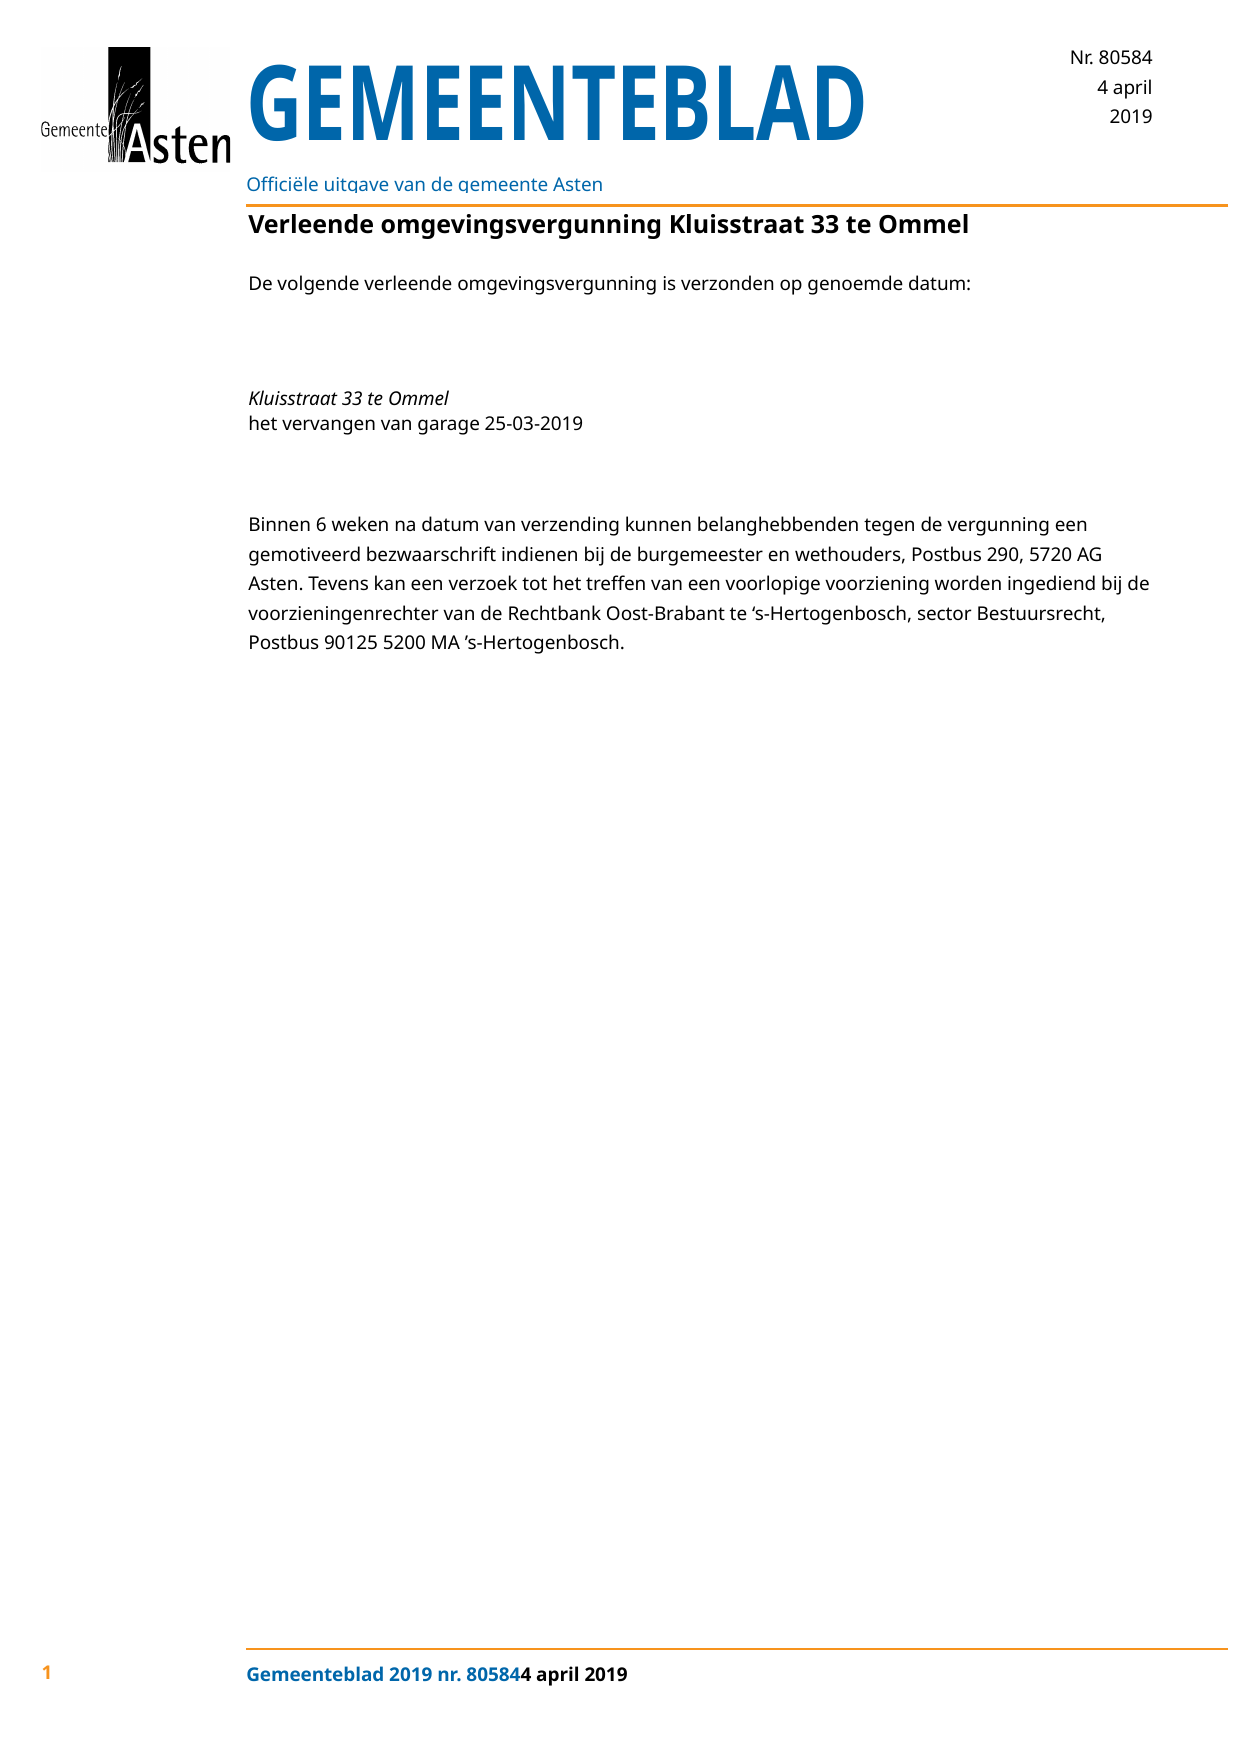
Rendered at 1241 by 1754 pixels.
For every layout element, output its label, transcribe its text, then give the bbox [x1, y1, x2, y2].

text het vervangen van garage 25-03-2019 [248, 410, 1152, 436]
text De volgende verleende omgevingsvergunning is verzonden op genoemde datum: [248, 270, 1152, 296]
text Kluisstraat 33 te Ommel [248, 385, 1152, 410]
text Binnen 6 weken na datum van verzending kunnen belanghebbenden tegen de vergunning een gemotiveerd bezwaarschrift indienen bij de burgemeester en wethouders, Postbus 290, 5720 AG Asten. Tevens kan een verzoek tot het treffen van een voorlopige voorziening worden ingediend bij de voorzieningenrechter van de Rechtbank Oost-Brabant te ‘s-Hertogenbosch, sector Bestuursrecht, Postbus 90125 5200 MA ’s-Hertogenbosch. [248, 511, 1152, 655]
text Verleende omgevingsvergunning Kluisstraat 33 te Ommel [248, 207, 1152, 241]
picture [41, 47, 231, 172]
